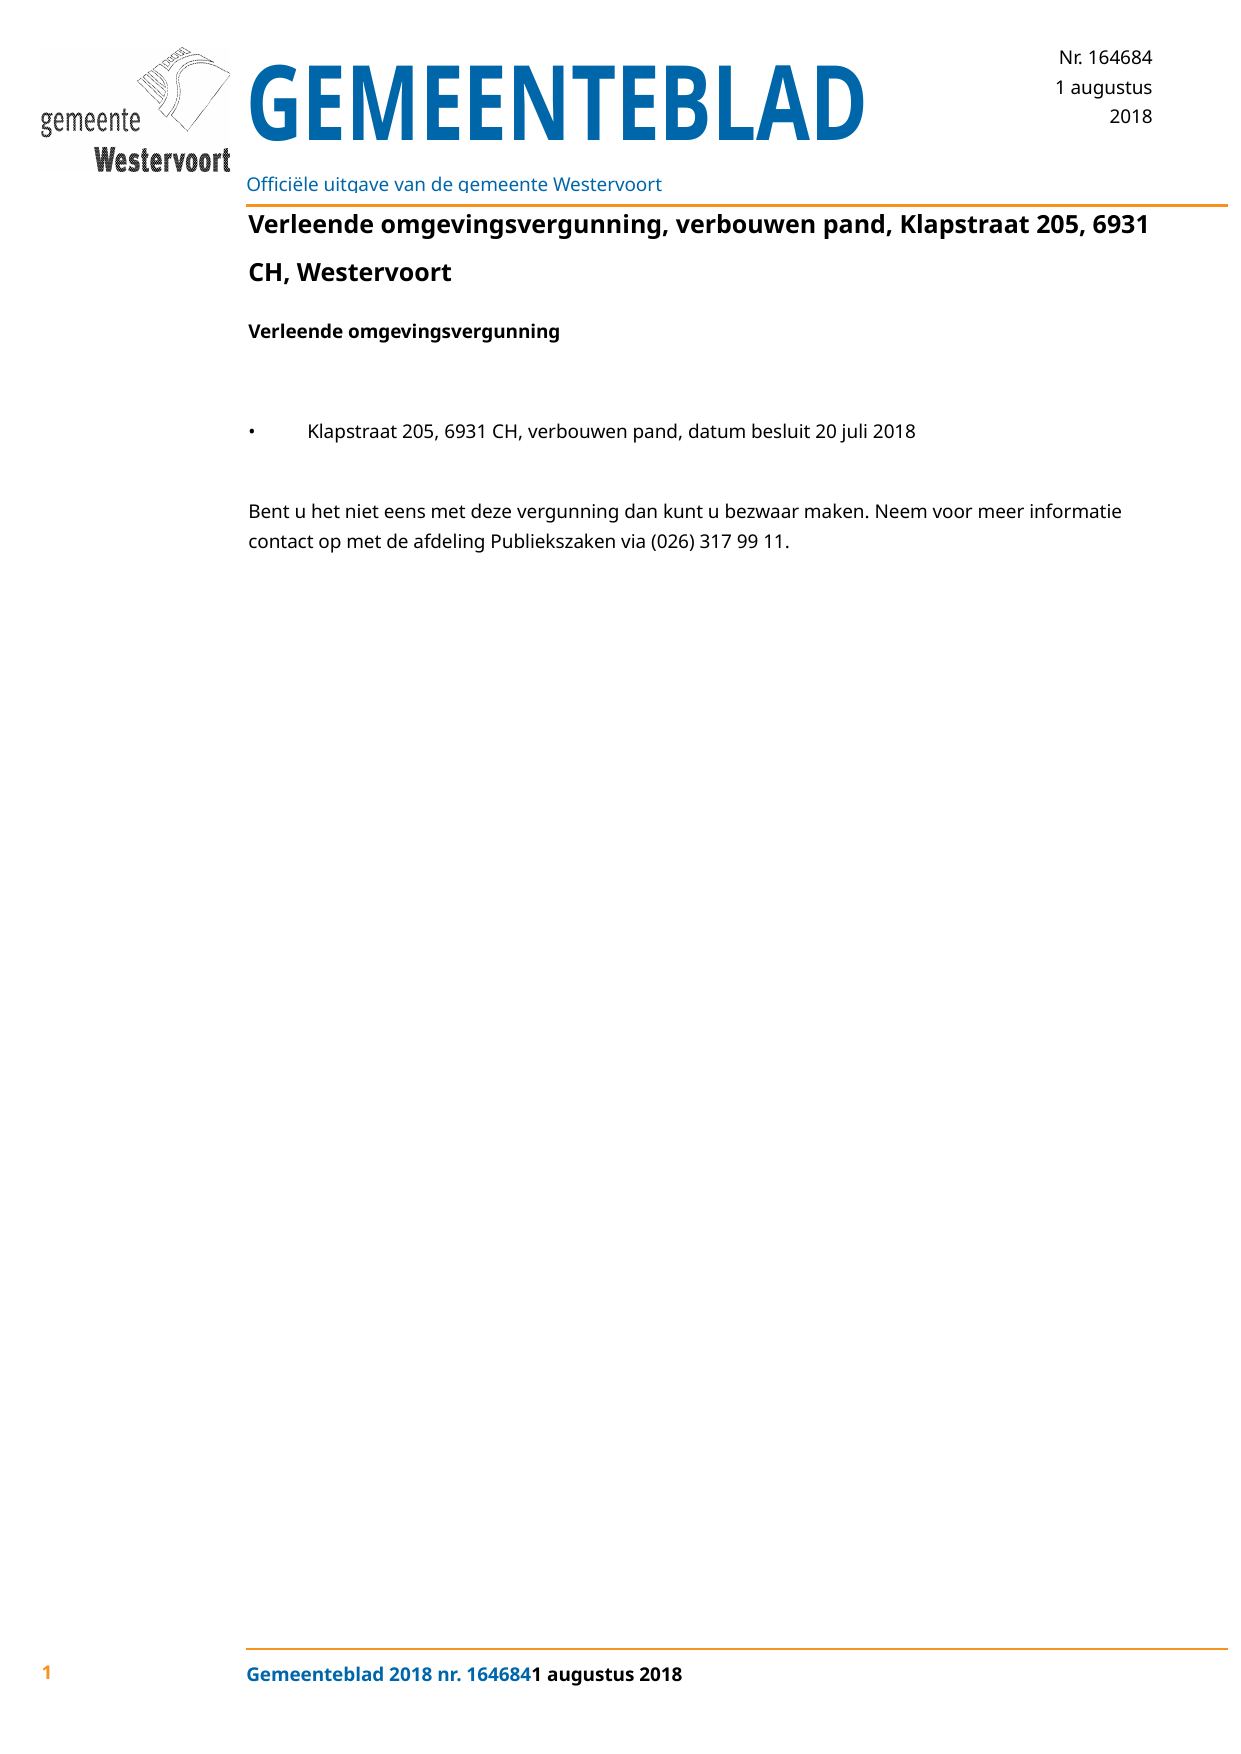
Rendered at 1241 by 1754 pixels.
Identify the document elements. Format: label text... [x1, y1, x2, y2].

text Bent u het niet eens met deze vergunning dan kunt u bezwaar maken. Neem voor meer informatie contact op met de afdeling Publiekszaken via (026) 317 99 11. [248, 499, 1152, 554]
picture [41, 47, 231, 172]
list Klapstraat 205, 6931 CH, verbouwen pand, datum besluit 20 juli 2018 [248, 419, 1152, 444]
text Verleende omgevingsvergunning [248, 318, 1152, 344]
text Verleende omgevingsvergunning, verbouwen pand, Klapstraat 205, 6931 CH, Westervoort [248, 207, 1152, 288]
